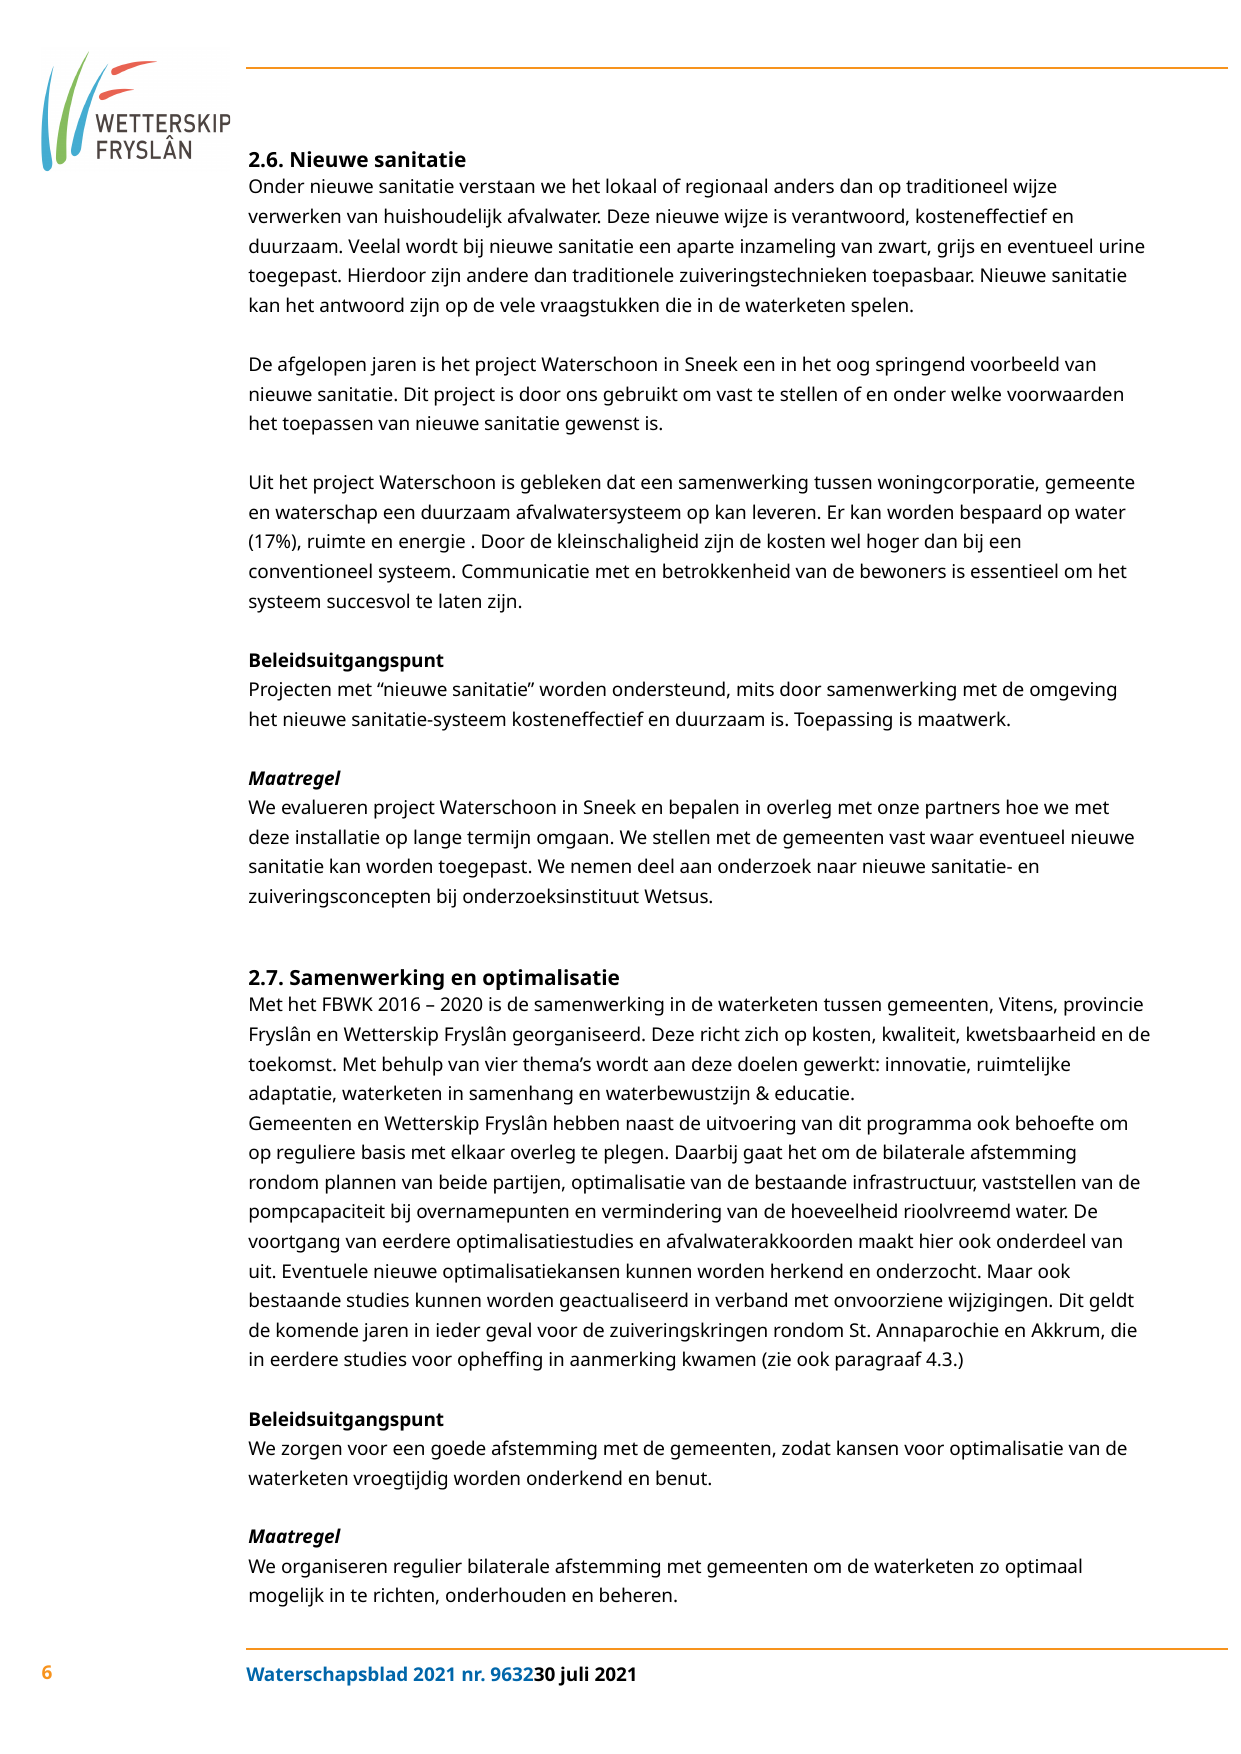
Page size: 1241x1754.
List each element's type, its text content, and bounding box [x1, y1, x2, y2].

text Onder nieuwe sanitatie verstaan we het lokaal of regionaal anders dan op traditioneel wijze verwerken van huishoudelijk afvalwater. Deze nieuwe wijze is verantwoord, kosteneffectief en duurzaam. Veelal wordt bij nieuwe sanitatie een aparte inzameling van zwart, grijs en eventueel urine toegepast. Hierdoor zijn andere dan traditionele zuiveringstechnieken toepasbaar. Nieuwe sanitatie kan het antwoord zijn op de vele vraagstukken die in de waterketen spelen. [248, 174, 1152, 318]
picture [41, 47, 231, 172]
text We organiseren regulier bilaterale afstemming met gemeenten om de waterketen zo optimaal mogelijk in te richten, onderhouden en beheren. [248, 1553, 1152, 1608]
text Met het FBWK 2016 – 2020 is de samenwerking in de waterketen tussen gemeenten, Vitens, provincie Fryslân en Wetterskip Fryslân georganiseerd. Deze richt zich op kosten, kwaliteit, kwetsbaarheid en de toekomst. Met behulp van vier thema’s wordt aan deze doelen gewerkt: innovatie, ruimtelijke adaptatie, waterketen in samenhang en waterbewustzijn & educatie. [248, 992, 1152, 1106]
text De afgelopen jaren is het project Waterschoon in Sneek een in het oog springend voorbeeld van nieuwe sanitatie. Dit project is door ons gebruikt om vast te stellen of en onder welke voorwaarden het toepassen van nieuwe sanitatie gewenst is. [248, 351, 1152, 436]
table_header Beleidsuitgangspunt Projecten met “nieuwe sanitatie” worden ondersteund, mits door samenwerking met de omgeving het nieuwe sanitatie-systeem kosteneffectief en duurzaam is. Toepassing is maatwerk. [248, 647, 1152, 732]
text 2.6. Nieuwe sanitatie [248, 145, 1152, 174]
text Maatregel [248, 1523, 1152, 1549]
text We evalueren project Waterschoon in Sneek en bepalen in overleg met onze partners hoe we met deze installatie op lange termijn omgaan. We stellen met de gemeenten vast waar eventueel nieuwe sanitatie kan worden toegepast. We nemen deel aan onderzoek naar nieuwe sanitatie- en zuiveringsconcepten bij onderzoeksinstituut Wetsus. [248, 794, 1152, 909]
text 2.7. Samenwerking en optimalisatie [248, 963, 1152, 992]
text Uit het project Waterschoon is gebleken dat een samenwerking tussen woningcorporatie, gemeente en waterschap een duurzaam afvalwatersysteem op kan leveren. Er kan worden bespaard op water (17%), ruimte en energie . Door de kleinschaligheid zijn de kosten wel hoger dan bij een conventioneel systeem. Communicatie met en betrokkenheid van de bewoners is essentieel om het systeem succesvol te laten zijn. [248, 469, 1152, 613]
text Maatregel [248, 765, 1152, 791]
table_header Beleidsuitgangspunt We zorgen voor een goede afstemming met de gemeenten, zodat kansen voor optimalisatie van de waterketen vroegtijdig worden onderkend en benut. [248, 1406, 1152, 1491]
text Gemeenten en Wetterskip Fryslân hebben naast de uitvoering van dit programma ook behoefte om op reguliere basis met elkaar overleg te plegen. Daarbij gaat het om de bilaterale afstemming rondom plannen van beide partijen, optimalisatie van de bestaande infrastructuur, vaststellen van de pompcapaciteit bij overnamepunten en vermindering van de hoeveelheid rioolvreemd water. De voortgang van eerdere optimalisatiestudies en afvalwaterakkoorden maakt hier ook onderdeel van uit. Eventuele nieuwe optimalisatiekansen kunnen worden herkend en onderzocht. Maar ook bestaande studies kunnen worden geactualiseerd in verband met onvoorziene wijzigingen. Dit geldt de komende jaren in ieder geval voor de zuiveringskringen rondom St. Annaparochie en Akkrum, die in eerdere studies voor opheffing in aanmerking kwamen (zie ook paragraaf 4.3.) [248, 1110, 1152, 1372]
